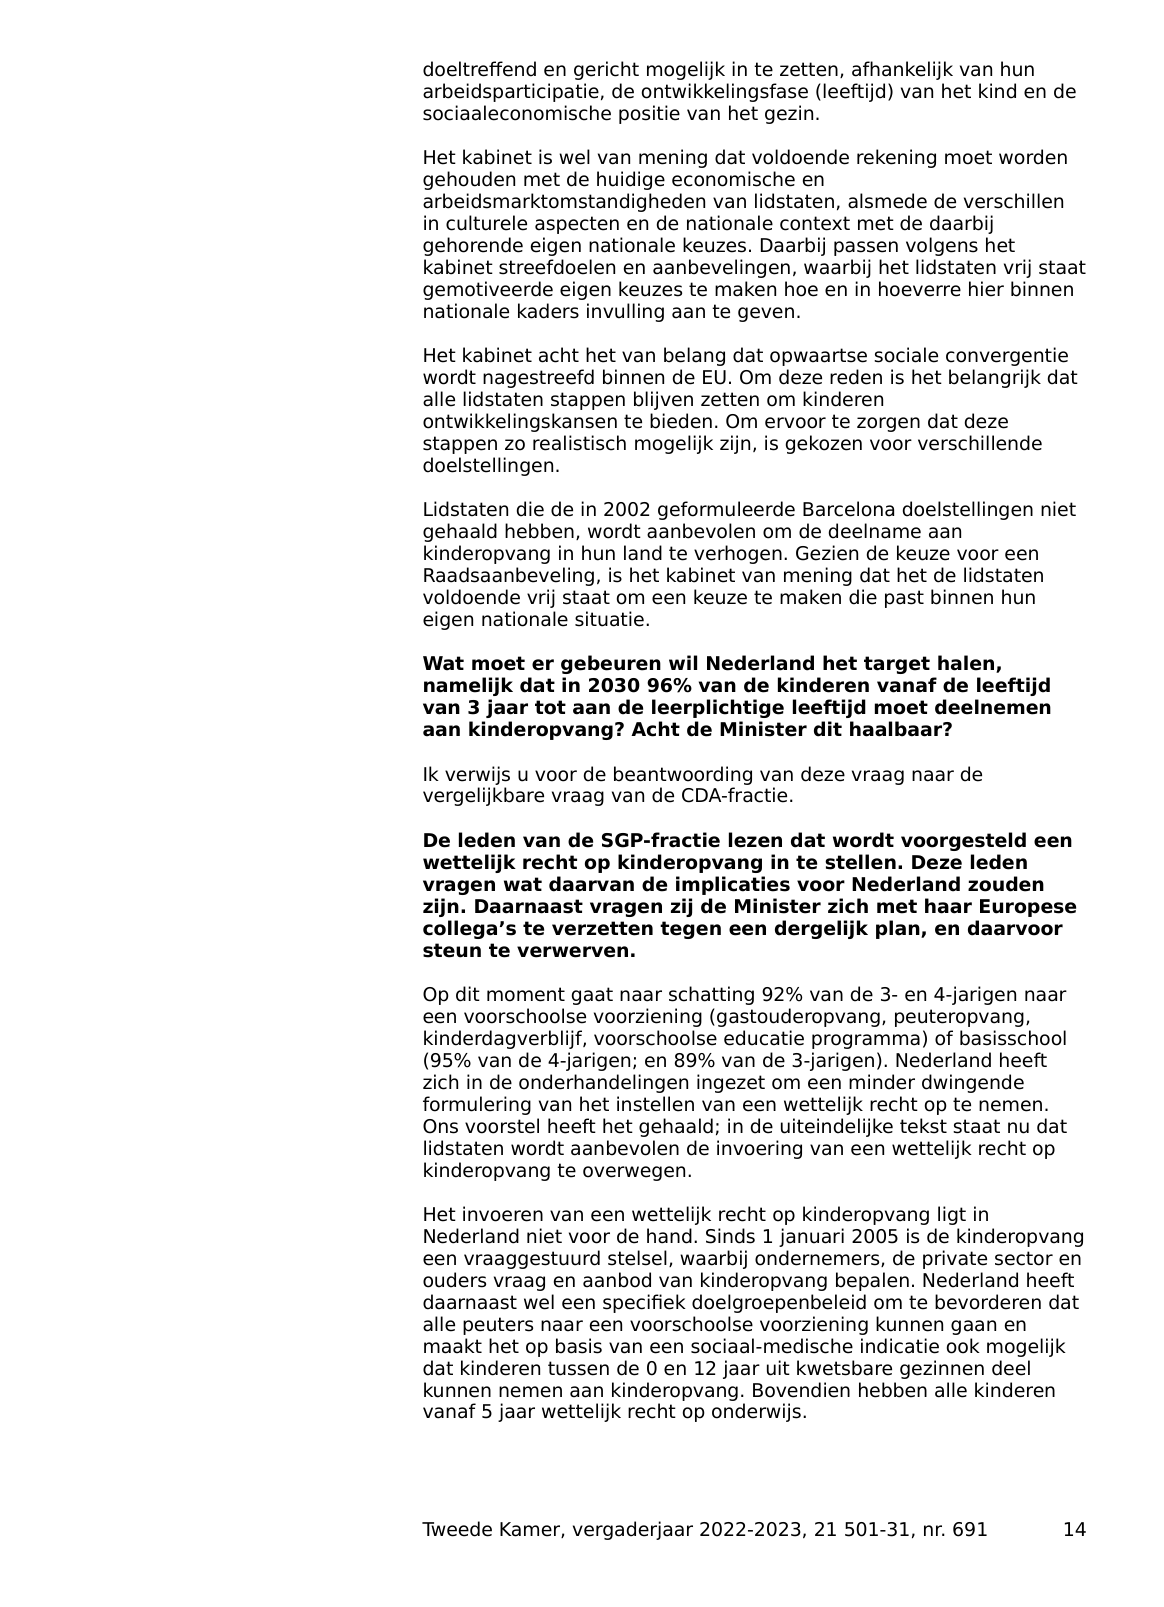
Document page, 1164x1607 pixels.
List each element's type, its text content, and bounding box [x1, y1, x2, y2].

text doeltreffend en gericht mogelijk in te zetten, afhankelijk van hun arbeidsparticipatie, de ontwikkelingsfase (leeftijd) van het kind en de sociaaleconomische positie van het gezin. [422, 59, 1087, 125]
text Ons voorstel heeft het gehaald; in de uiteindelijke tekst staat nu dat lidstaten wordt aanbevolen de invoering van een wettelijk recht op kinderopvang te overwegen. [422, 1116, 1087, 1181]
text Het kabinet is wel van mening dat voldoende rekening moet worden gehouden met de huidige economische en arbeidsmarktomstandigheden van lidstaten, alsmede de verschillen in culturele aspecten en de nationale context met de daarbij gehorende eigen nationale keuzes. Daarbij passen volgens het kabinet streefdoelen en aanbevelingen, waarbij het lidstaten vrij staat gemotiveerde eigen keuzes te maken hoe en in hoeverre hier binnen nationale kaders invulling aan te geven. [422, 147, 1087, 323]
text De leden van de SGP-fractie lezen dat wordt voorgesteld een wettelijk recht op kinderopvang in te stellen. Deze leden vragen wat daarvan de implicaties voor Nederland zouden zijn. Daarnaast vragen zij de Minister zich met haar Europese collega’s te verzetten tegen een dergelijk plan, en daarvoor steun te verwerven. [422, 829, 1087, 961]
text Lidstaten die de in 2002 geformuleerde Barcelona doelstellingen niet gehaald hebben, wordt aanbevolen om de deelname aan kinderopvang in hun land te verhogen. Gezien de keuze voor een Raadsaanbeveling, is het kabinet van mening dat het de lidstaten voldoende vrij staat om een keuze te maken die past binnen hun eigen nationale situatie. [422, 499, 1087, 631]
text Het kabinet acht het van belang dat opwaartse sociale convergentie wordt nagestreefd binnen de EU. Om deze reden is het belangrijk dat alle lidstaten stappen blijven zetten om kinderen ontwikkelingskansen te bieden. Om ervoor te zorgen dat deze stappen zo realistisch mogelijk zijn, is gekozen voor verschillende doelstellingen. [422, 345, 1087, 477]
text Het invoeren van een wettelijk recht op kinderopvang ligt in Nederland niet voor de hand. Sinds 1 januari 2005 is de kinderopvang een vraaggestuurd stelsel, waarbij ondernemers, de private sector en ouders vraag en aanbod van kinderopvang bepalen. Nederland heeft daarnaast wel een specifiek doelgroepenbeleid om te bevorderen dat alle peuters naar een voorschoolse voorziening kunnen gaan en maakt het op basis van een sociaal-medische indicatie ook mogelijk dat kinderen tussen de 0 en 12 jaar uit kwetsbare gezinnen deel kunnen nemen aan kinderopvang. Bovendien hebben alle kinderen vanaf 5 jaar wettelijk recht op onderwijs. [422, 1204, 1087, 1423]
text Op dit moment gaat naar schatting 92% van de 3- en 4-jarigen naar een voorschoolse voorziening (gastouderopvang, peuteropvang, kinderdagverblijf, voorschoolse educatie programma) of basisschool (95% van de 4-jarigen; en 89% van de 3-jarigen). Nederland heeft zich in de onderhandelingen ingezet om een minder dwingende formulering van het instellen van een wettelijk recht op te nemen. [422, 984, 1087, 1116]
text Ik verwijs u voor de beantwoording van deze vraag naar de vergelijkbare vraag van de CDA-fractie. [422, 763, 1087, 807]
text Wat moet er gebeuren wil Nederland het target halen, namelijk dat in 2030 96% van de kinderen vanaf de leeftijd van 3 jaar tot aan de leerplichtige leeftijd moet deelnemen aan kinderopvang? Acht de Minister dit haalbaar? [422, 653, 1087, 741]
